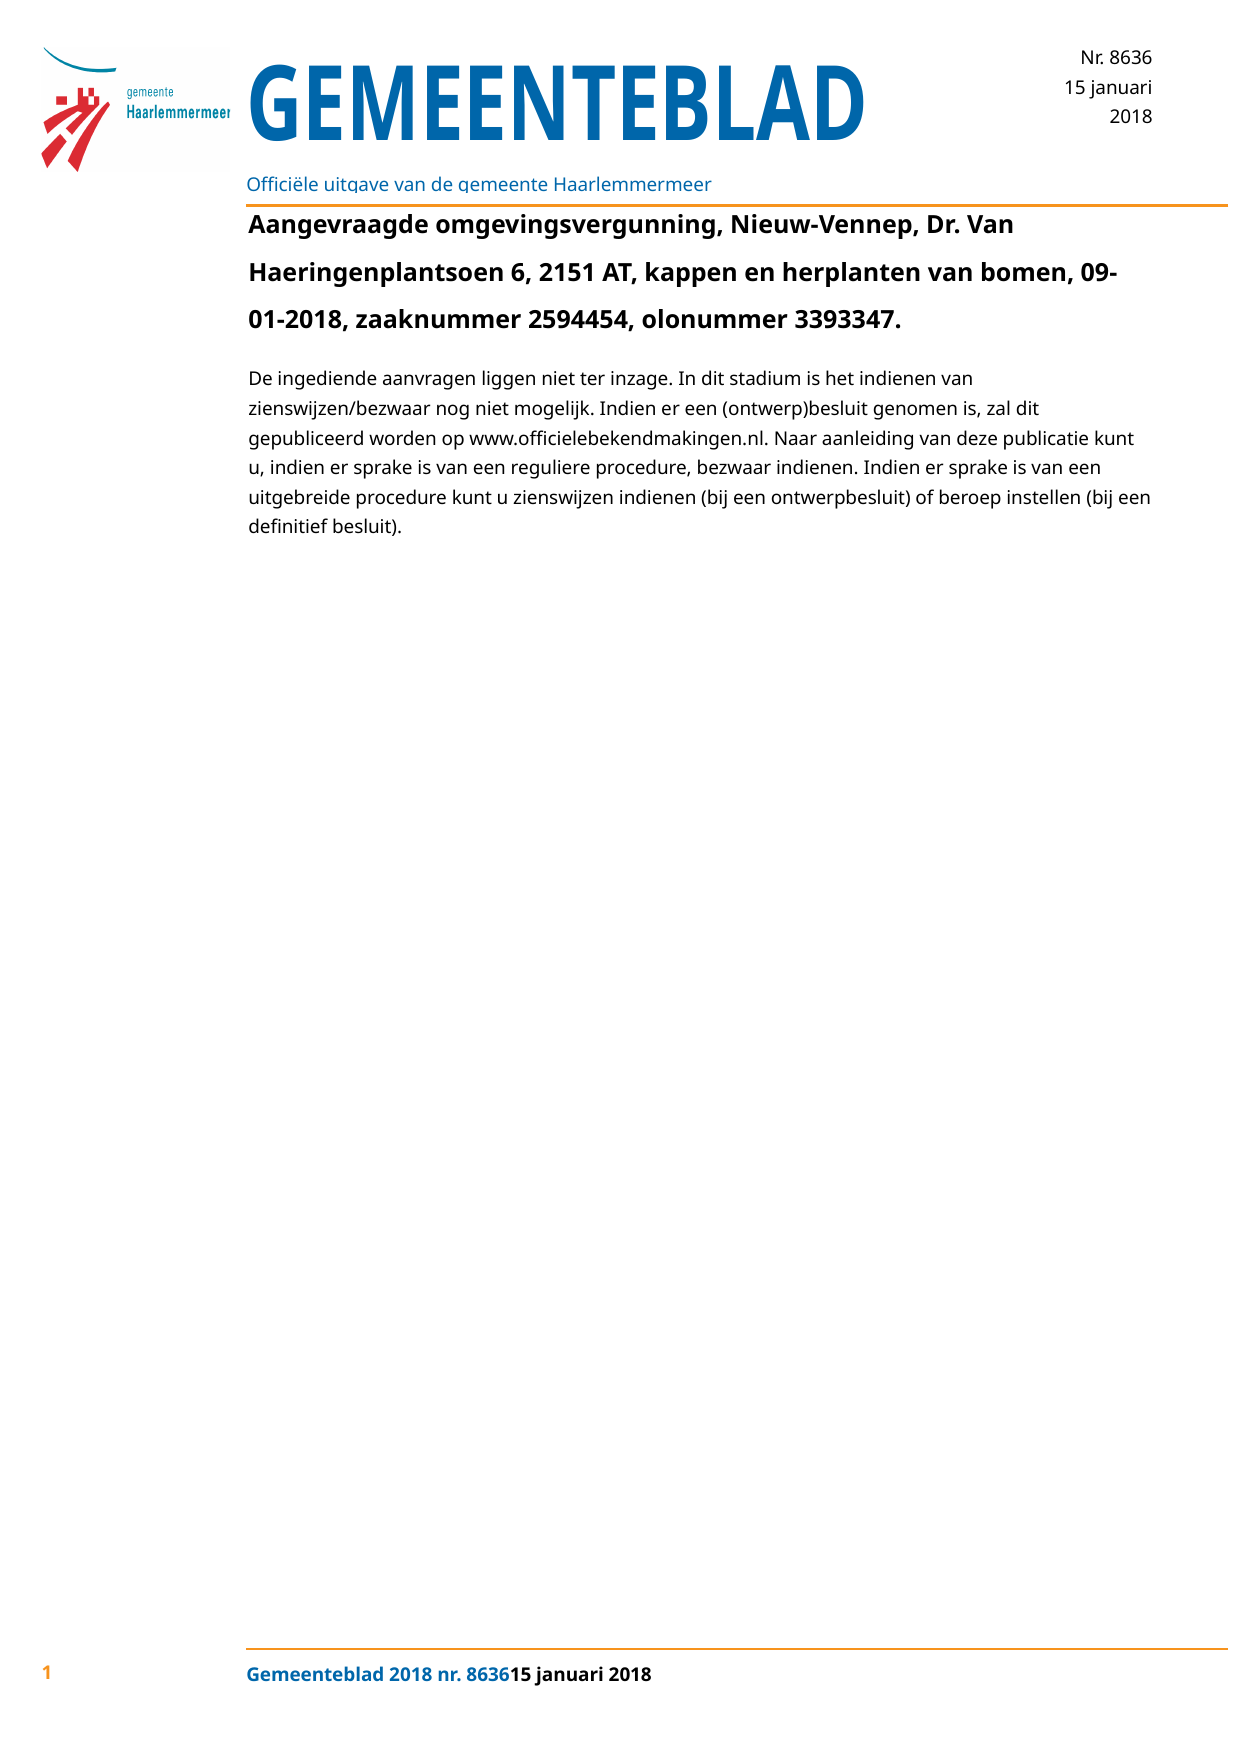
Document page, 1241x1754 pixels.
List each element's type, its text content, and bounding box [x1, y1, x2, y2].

picture [41, 47, 231, 172]
text Aangevraagde omgevingsvergunning, Nieuw-Vennep, Dr. Van Haeringenplantsoen 6, 2151 AT, kappen en herplanten van bomen, 09-01-2018, zaaknummer 2594454, olonummer 3393347. [248, 207, 1152, 336]
text De ingediende aanvragen liggen niet ter inzage. In dit stadium is het indienen van zienswijzen/bezwaar nog niet mogelijk. Indien er een (ontwerp)besluit genomen is, zal dit gepubliceerd worden op www.officielebekendmakingen.nl. Naar aanleiding van deze publicatie kunt u, indien er sprake is van een reguliere procedure, bezwaar indienen. Indien er sprake is van een uitgebreide procedure kunt u zienswijzen indienen (bij een ontwerpbesluit) of beroep instellen (bij een definitief besluit). [248, 366, 1152, 539]
